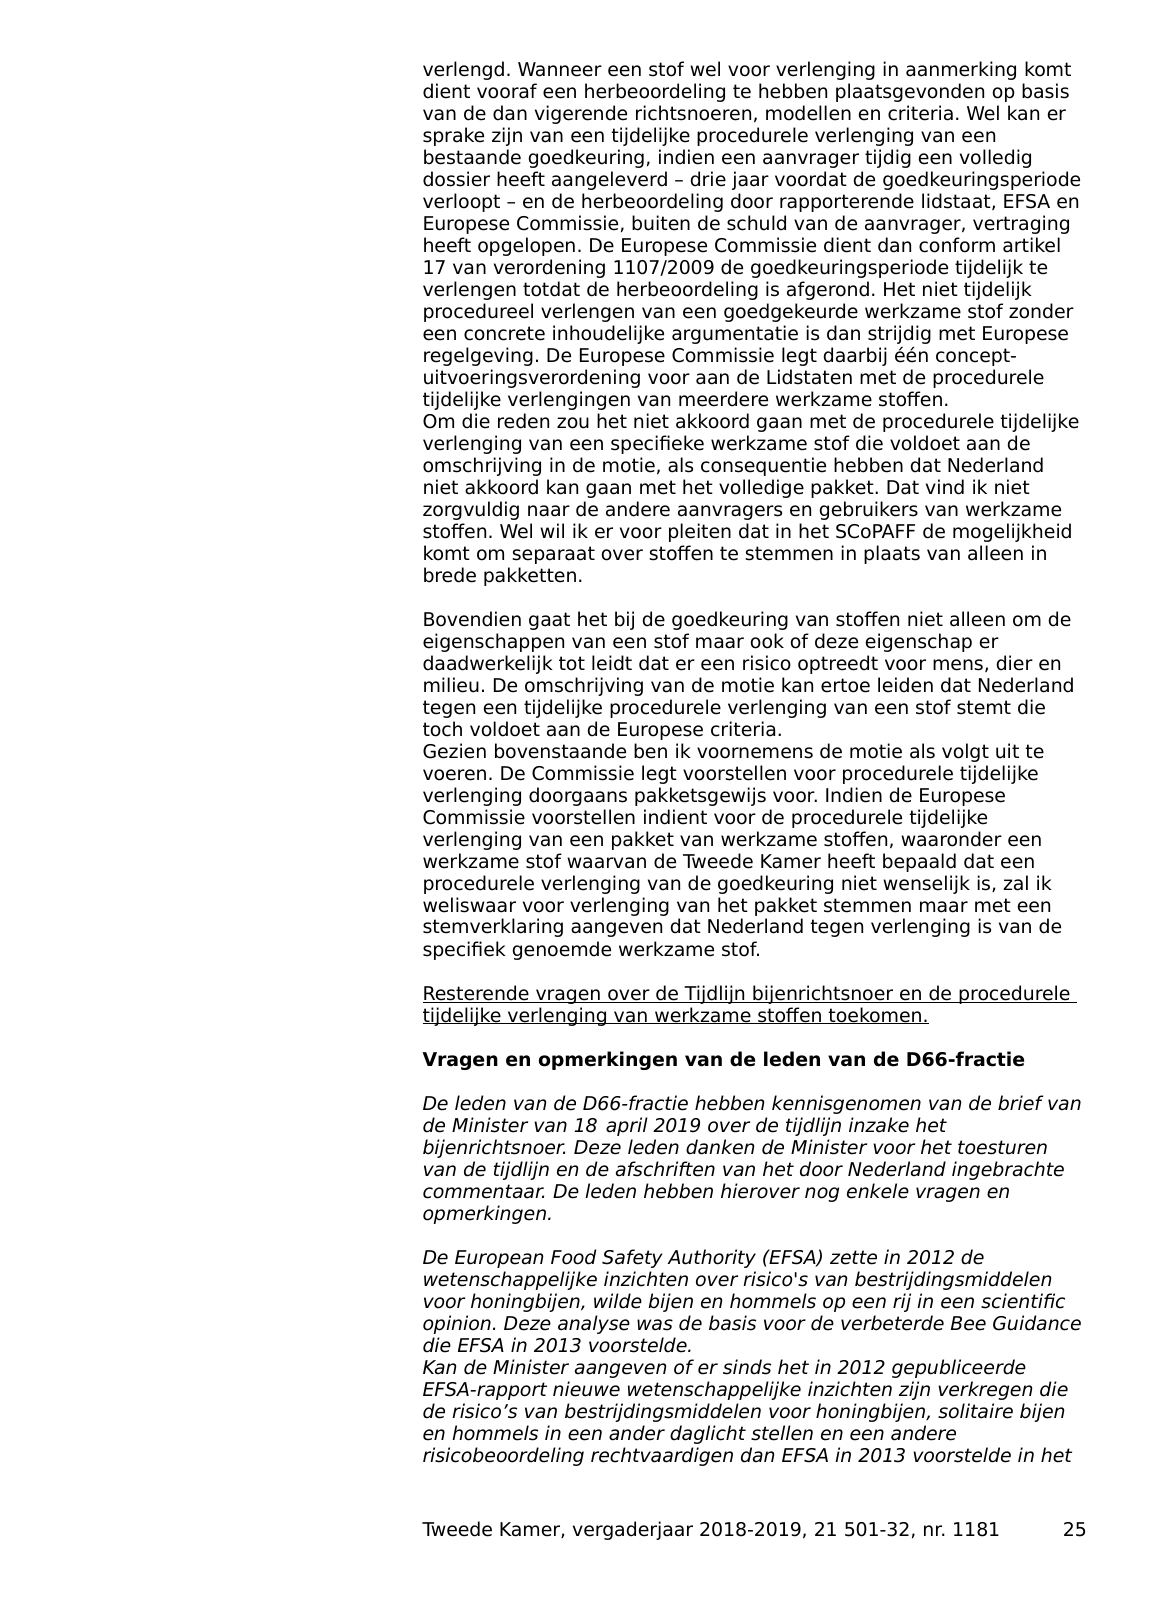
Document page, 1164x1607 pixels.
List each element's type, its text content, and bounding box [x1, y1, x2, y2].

text Kan de Minister aangeven of er sinds het in 2012 gepubliceerde EFSA-rapport nieuwe wetenschappelijke inzichten zijn verkregen die de risico’s van bestrijdingsmiddelen voor honingbijen, solitaire bijen en hommels in een ander daglicht stellen en een andere risicobeoordeling rechtvaardigen dan EFSA in 2013 voorstelde in het [422, 1357, 1087, 1467]
subtitle Vragen en opmerkingen van de leden van de D66-fractie [422, 1049, 1087, 1071]
text Resterende vragen over de Tijdlijn bijenrichtsnoer en de procedurele tijdelijke verlenging van werkzame stoffen toekomen. [422, 983, 1087, 1027]
text De European Food Safety Authority (EFSA) zette in 2012 de wetenschappelijke inzichten over risico's van bestrijdingsmiddelen voor honingbijen, wilde bijen en hommels op een rij in een scientific opinion. Deze analyse was de basis voor de verbeterde Bee Guidance die EFSA in 2013 voorstelde. [422, 1247, 1087, 1357]
text verlengd. Wanneer een stof wel voor verlenging in aanmerking komt dient vooraf een herbeoordeling te hebben plaatsgevonden op basis van de dan vigerende richtsnoeren, modellen en criteria. Wel kan er sprake zijn van een tijdelijke procedurele verlenging van een bestaande goedkeuring, indien een aanvrager tijdig een volledig dossier heeft aangeleverd – drie jaar voordat de goedkeuringsperiode verloopt – en de herbeoordeling door rapporterende lidstaat, EFSA en Europese Commissie, buiten de schuld van de aanvrager, vertraging heeft opgelopen. De Europese Commissie dient dan conform artikel 17 van verordening 1107/2009 de goedkeuringsperiode tijdelijk te verlengen totdat de herbeoordeling is afgerond. Het niet tijdelijk procedureel verlengen van een goedgekeurde werkzame stof zonder een concrete inhoudelijke argumentatie is dan strijdig met Europese regelgeving. De Europese Commissie legt daarbij één concept- uitvoeringsverordening voor aan de Lidstaten met de procedurele tijdelijke verlengingen van meerdere werkzame stoffen. [422, 59, 1087, 411]
text Om die reden zou het niet akkoord gaan met de procedurele tijdelijke verlenging van een specifieke werkzame stof die voldoet aan de omschrijving in de motie, als consequentie hebben dat Nederland niet akkoord kan gaan met het volledige pakket. Dat vind ik niet zorgvuldig naar de andere aanvragers en gebruikers van werkzame stoffen. Wel wil ik er voor pleiten dat in het SCoPAFF de mogelijkheid komt om separaat over stoffen te stemmen in plaats van alleen in brede pakketten. [422, 411, 1087, 587]
text Gezien bovenstaande ben ik voornemens de motie als volgt uit te voeren. De Commissie legt voorstellen voor procedurele tijdelijke verlenging doorgaans pakketsgewijs voor. Indien de Europese Commissie voorstellen indient voor de procedurele tijdelijke verlenging van een pakket van werkzame stoffen, waaronder een werkzame stof waarvan de Tweede Kamer heeft bepaald dat een procedurele verlenging van de goedkeuring niet wenselijk is, zal ik weliswaar voor verlenging van het pakket stemmen maar met een stemverklaring aangeven dat Nederland tegen verlenging is van de specifiek genoemde werkzame stof. [422, 741, 1087, 960]
text De leden van de D66-fractie hebben kennisgenomen van de brief van de Minister van 18 april 2019 over de tijdlijn inzake het bijenrichtsnoer. Deze leden danken de Minister voor het toesturen van de tijdlijn en de afschriften van het door Nederland ingebrachte commentaar. De leden hebben hierover nog enkele vragen en opmerkingen. [422, 1093, 1087, 1225]
text Bovendien gaat het bij de goedkeuring van stoffen niet alleen om de eigenschappen van een stof maar ook of deze eigenschap er daadwerkelijk tot leidt dat er een risico optreedt voor mens, dier en milieu. De omschrijving van de motie kan ertoe leiden dat Nederland tegen een tijdelijke procedurele verlenging van een stof stemt die toch voldoet aan de Europese criteria. [422, 609, 1087, 741]
